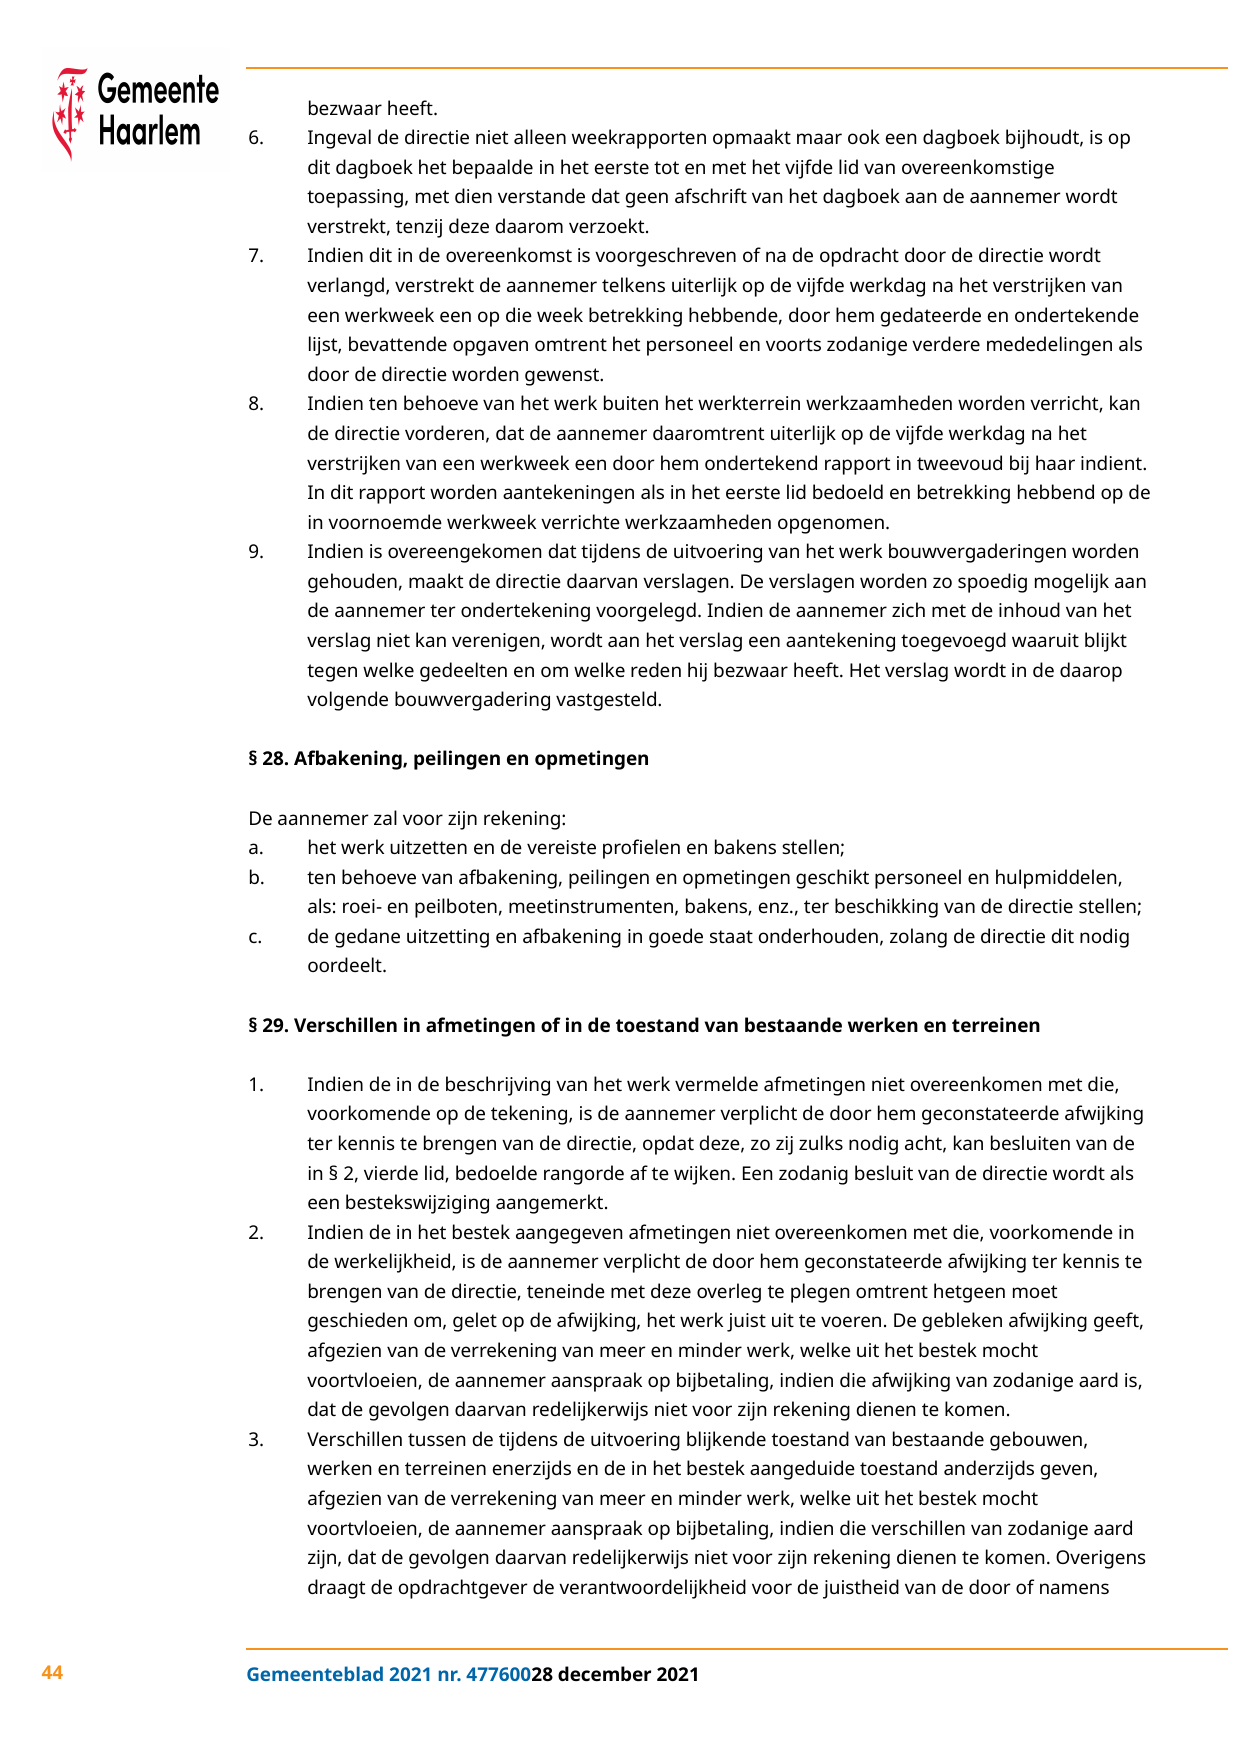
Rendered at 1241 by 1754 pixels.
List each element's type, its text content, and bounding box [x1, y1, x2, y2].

list het werk uitzetten en de vereiste profielen en bakens stellen; [248, 834, 1152, 860]
list Verschillen tussen de tijdens de uitvoering blijkende toestand van bestaande gebouwen, werken en terreinen enerzijds en de in het bestek aangeduide toestand anderzijds geven, afgezien van de verrekening van meer en minder werk, welke uit het bestek mocht voortvloeien, de aannemer aanspraak op bijbetaling, indien die verschillen van zodanige aard zijn, dat de gevolgen daarvan redelijkerwijs niet voor zijn rekening dienen te komen. Overigens draagt de opdrachtgever de verantwoordelijkheid voor de juistheid van de door of namens [248, 1426, 1152, 1600]
list Indien ten behoeve van het werk buiten het werkterrein werkzaamheden worden verricht, kan de directie vorderen, dat de aannemer daaromtrent uiterlijk op de vijfde werkdag na het verstrijken van een werkweek een door hem ondertekend rapport in tweevoud bij haar indient. In dit rapport worden aantekeningen als in het eerste lid bedoeld en betrekking hebbend op de in voornoemde werkweek verrichte werkzaamheden opgenomen. [248, 391, 1152, 535]
list Indien dit in de overeenkomst is voorgeschreven of na de opdracht door de directie wordt verlangd, verstrekt de aannemer telkens uiterlijk op de vijfde werkdag na het verstrijken van een werkweek een op die week betrekking hebbende, door hem gedateerde en ondertekende lijst, bevattende opgaven omtrent het personeel en voorts zodanige verdere mededelingen als door de directie worden gewenst. [248, 243, 1152, 387]
text § 28. Afbakening, peilingen en opmetingen [248, 746, 1152, 771]
text De aannemer zal voor zijn rekening: [248, 805, 1152, 831]
list Indien de in het bestek aangegeven afmetingen niet overeenkomen met die, voorkomende in de werkelijkheid, is de aannemer verplicht de door hem geconstateerde afwijking ter kennis te brengen van de directie, teneinde met deze overleg te plegen omtrent hetgeen moet geschieden om, gelet op de afwijking, het werk juist uit te voeren. De gebleken afwijking geeft, afgezien van de verrekening van meer en minder werk, welke uit het bestek mocht voortvloeien, de aannemer aanspraak op bijbetaling, indien die afwijking van zodanige aard is, dat de gevolgen daarvan redelijkerwijs niet voor zijn rekening dienen te komen. [248, 1219, 1152, 1422]
list Indien de in de beschrijving van het werk vermelde afmetingen niet overeenkomen met die, voorkomende op de tekening, is de aannemer verplicht de door hem geconstateerde afwijking ter kennis te brengen van de directie, opdat deze, zo zij zulks nodig acht, kan besluiten van de in § 2, vierde lid, bedoelde rangorde af te wijken. Een zodanig besluit van de directie wordt als een bestekswijziging aangemerkt. [248, 1071, 1152, 1215]
text § 29. Verschillen in afmetingen of in de toestand van bestaande werken en terreinen [248, 1012, 1152, 1038]
list bezwaar heeft. [248, 95, 1152, 121]
list Indien is overeengekomen dat tijdens de uitvoering van het werk bouwvergaderingen worden gehouden, maakt de directie daarvan verslagen. De verslagen worden zo spoedig mogelijk aan de aannemer ter ondertekening voorgelegd. Indien de aannemer zich met de inhoud van het verslag niet kan verenigen, wordt aan het verslag een aantekening toegevoegd waaruit blijkt tegen welke gedeelten en om welke reden hij bezwaar heeft. Het verslag wordt in de daarop volgende bouwvergadering vastgesteld. [248, 538, 1152, 712]
list ten behoeve van afbakening, peilingen en opmetingen geschikt personeel en hulpmiddelen, als: roei- en peilboten, meetinstrumenten, bakens, enz., ter beschikking van de directie stellen; [248, 864, 1152, 919]
list Ingeval de directie niet alleen weekrapporten opmaakt maar ook een dagboek bijhoudt, is op dit dagboek het bepaalde in het eerste tot en met het vijfde lid van overeenkomstige toepassing, met dien verstande dat geen afschrift van het dagboek aan de aannemer wordt verstrekt, tenzij deze daarom verzoekt. [248, 124, 1152, 239]
picture [41, 47, 231, 172]
list de gedane uitzetting en afbakening in goede staat onderhouden, zolang de directie dit nodig oordeelt. [248, 923, 1152, 978]
